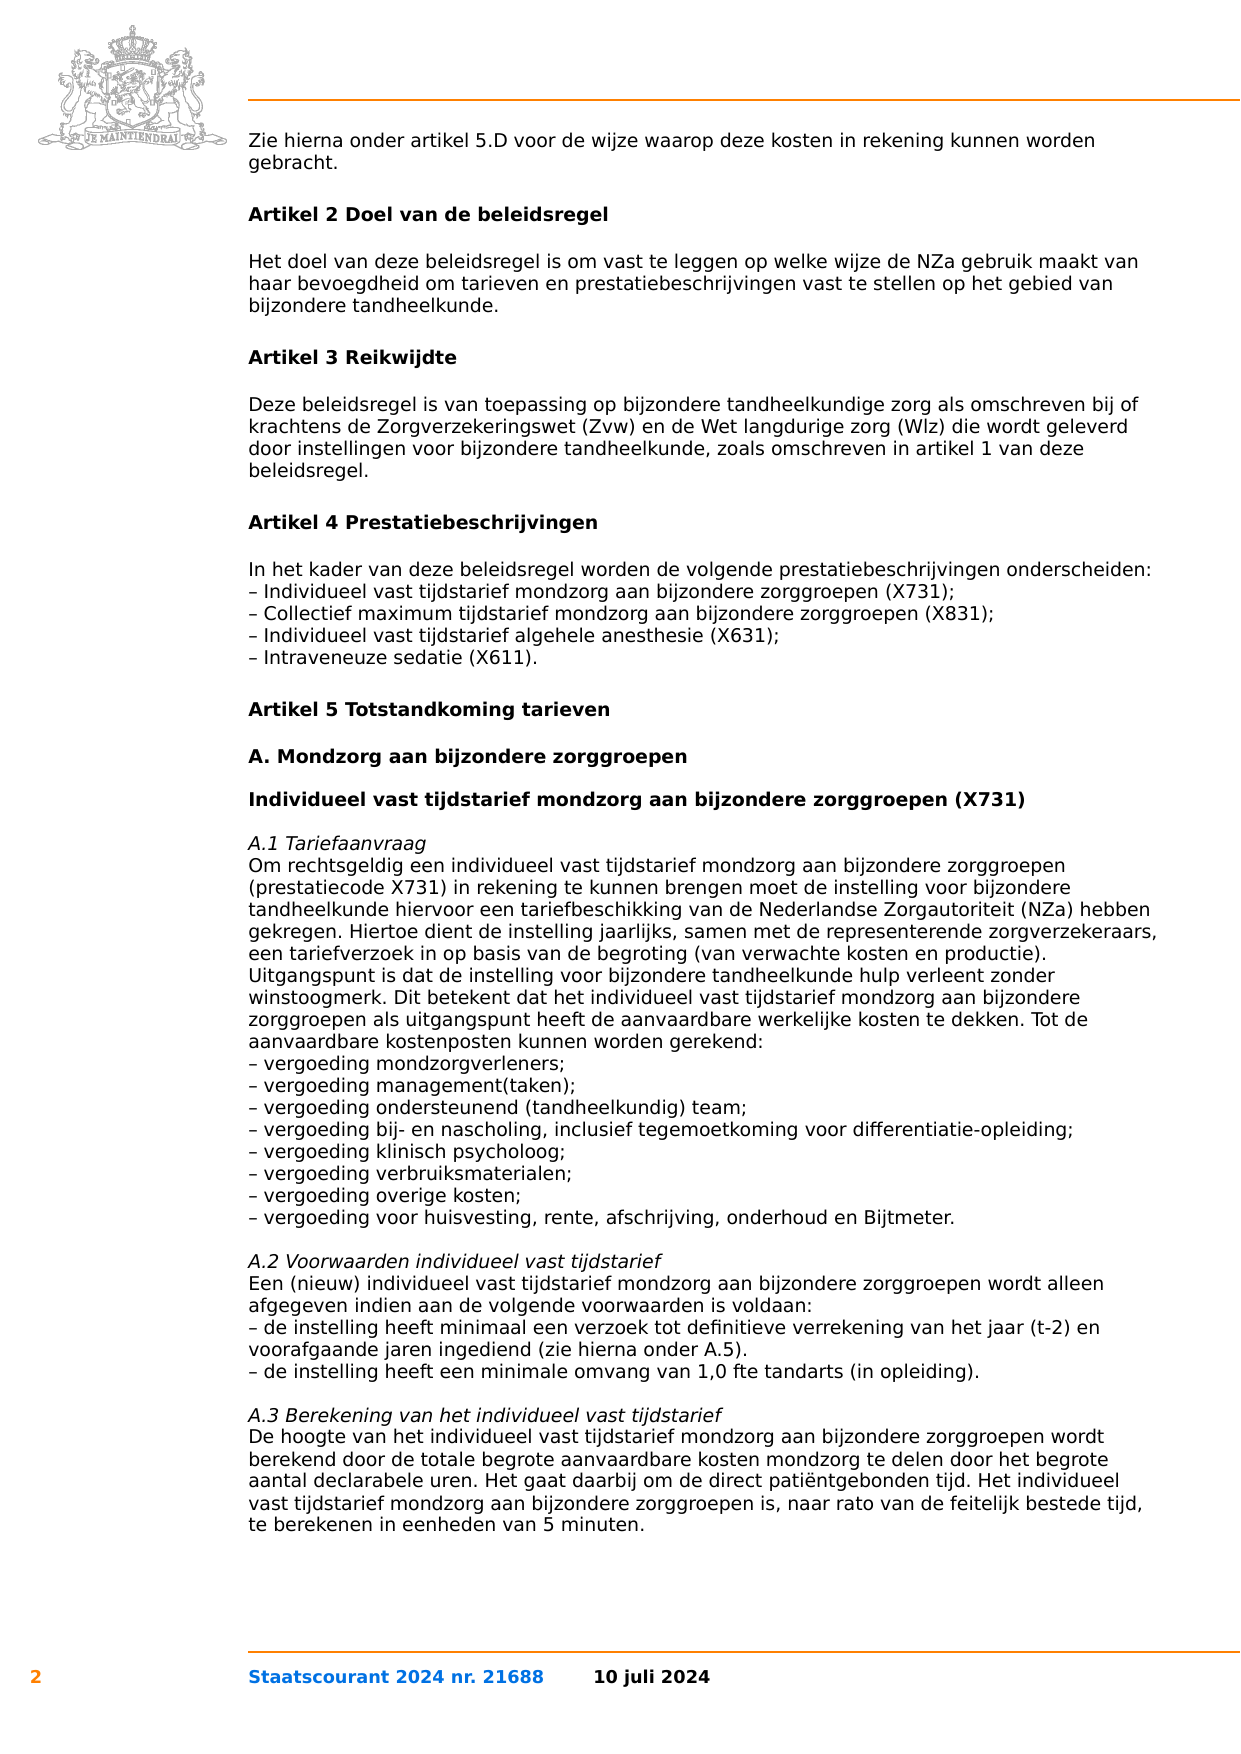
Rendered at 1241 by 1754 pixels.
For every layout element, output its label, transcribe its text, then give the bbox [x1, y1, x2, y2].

text – vergoeding management(taken); [248, 1075, 1163, 1097]
subtitle A. Mondzorg aan bijzondere zorggroepen [248, 746, 1163, 767]
subtitle Individueel vast tijdstarief mondzorg aan bijzondere zorggroepen (X731) [248, 789, 1163, 811]
text Zie hierna onder artikel 5.D voor de wijze waarop deze kosten in rekening kunnen worden gebracht. [248, 130, 1163, 174]
subtitle A.2 Voorwaarden individueel vast tijdstarief [248, 1251, 1163, 1273]
text – vergoeding overige kosten; [248, 1185, 1163, 1207]
text – Intraveneuze sedatie (X611). [248, 647, 1163, 668]
text – de instelling heeft een minimale omvang van 1,0 fte tandarts (in opleiding). [248, 1361, 1163, 1383]
subtitle Artikel 4 Prestatiebeschrijvingen [248, 512, 1163, 534]
text De hoogte van het individueel vast tijdstarief mondzorg aan bijzondere zorggroepen wordt berekend door de totale begrote aanvaardbare kosten mondzorg te delen door het begrote aantal declarabele uren. Het gaat daarbij om de direct patiëntgebonden tijd. Het individueel vast tijdstarief mondzorg aan bijzondere zorggroepen is, naar rato van de feitelijk bestede tijd, te berekenen in eenheden van 5 minuten. [248, 1426, 1163, 1536]
text – vergoeding bij- en nascholing, inclusief tegemoetkoming voor differentiatie-opleiding; [248, 1119, 1163, 1141]
text – vergoeding voor huisvesting, rente, afschrijving, onderhoud en Bijtmeter. [248, 1207, 1163, 1229]
text In het kader van deze beleidsregel worden de volgende prestatiebeschrijvingen onderscheiden: [248, 559, 1163, 581]
text – vergoeding verbruiksmaterialen; [248, 1163, 1163, 1185]
text – vergoeding mondzorgverleners; [248, 1053, 1163, 1075]
subtitle Artikel 2 Doel van de beleidsregel [248, 204, 1163, 226]
text – vergoeding klinisch psycholoog; [248, 1141, 1163, 1163]
text – de instelling heeft minimaal een verzoek tot definitieve verrekening van het jaar (t-2) en voorafgaande jaren ingediend (zie hierna onder A.5). [248, 1317, 1163, 1361]
text Het doel van deze beleidsregel is om vast te leggen op welke wijze de NZa gebruik maakt van haar bevoegdheid om tarieven en prestatiebeschrijvingen vast te stellen op het gebied van bijzondere tandheelkunde. [248, 251, 1163, 317]
subtitle Artikel 5 Totstandkoming tarieven [248, 698, 1163, 721]
subtitle Artikel 3 Reikwijdte [248, 347, 1163, 369]
picture [38, 25, 227, 150]
text Een (nieuw) individueel vast tijdstarief mondzorg aan bijzondere zorggroepen wordt alleen afgegeven indien aan de volgende voorwaarden is voldaan: [248, 1273, 1163, 1317]
text – Collectief maximum tijdstarief mondzorg aan bijzondere zorggroepen (X831); [248, 603, 1163, 624]
text Om rechtsgeldig een individueel vast tijdstarief mondzorg aan bijzondere zorggroepen (prestatiecode X731) in rekening te kunnen brengen moet de instelling voor bijzondere tandheelkunde hiervoor een tariefbeschikking van de Nederlandse Zorgautoriteit (NZa) hebben gekregen. Hiertoe dient de instelling jaarlijks, samen met de representerende zorgverzekeraars, een tariefverzoek in op basis van de begroting (van verwachte kosten en productie). Uitgangspunt is dat de instelling voor bijzondere tandheelkunde hulp verleent zonder winstoogmerk. Dit betekent dat het individueel vast tijdstarief mondzorg aan bijzondere zorggroepen als uitgangspunt heeft de aanvaardbare werkelijke kosten te dekken. Tot de aanvaardbare kostenposten kunnen worden gerekend: [248, 855, 1163, 1053]
text – vergoeding ondersteunend (tandheelkundig) team; [248, 1097, 1163, 1119]
text Deze beleidsregel is van toepassing op bijzondere tandheelkundige zorg als omschreven bij of krachtens de Zorgverzekeringswet (Zvw) en de Wet langdurige zorg (Wlz) die wordt geleverd door instellingen voor bijzondere tandheelkunde, zoals omschreven in artikel 1 van deze beleidsregel. [248, 394, 1163, 482]
subtitle A.1 Tariefaanvraag [248, 833, 1163, 855]
text – Individueel vast tijdstarief algehele anesthesie (X631); [248, 624, 1163, 647]
subtitle A.3 Berekening van het individueel vast tijdstarief [248, 1404, 1163, 1426]
text – Individueel vast tijdstarief mondzorg aan bijzondere zorggroepen (X731); [248, 581, 1163, 603]
